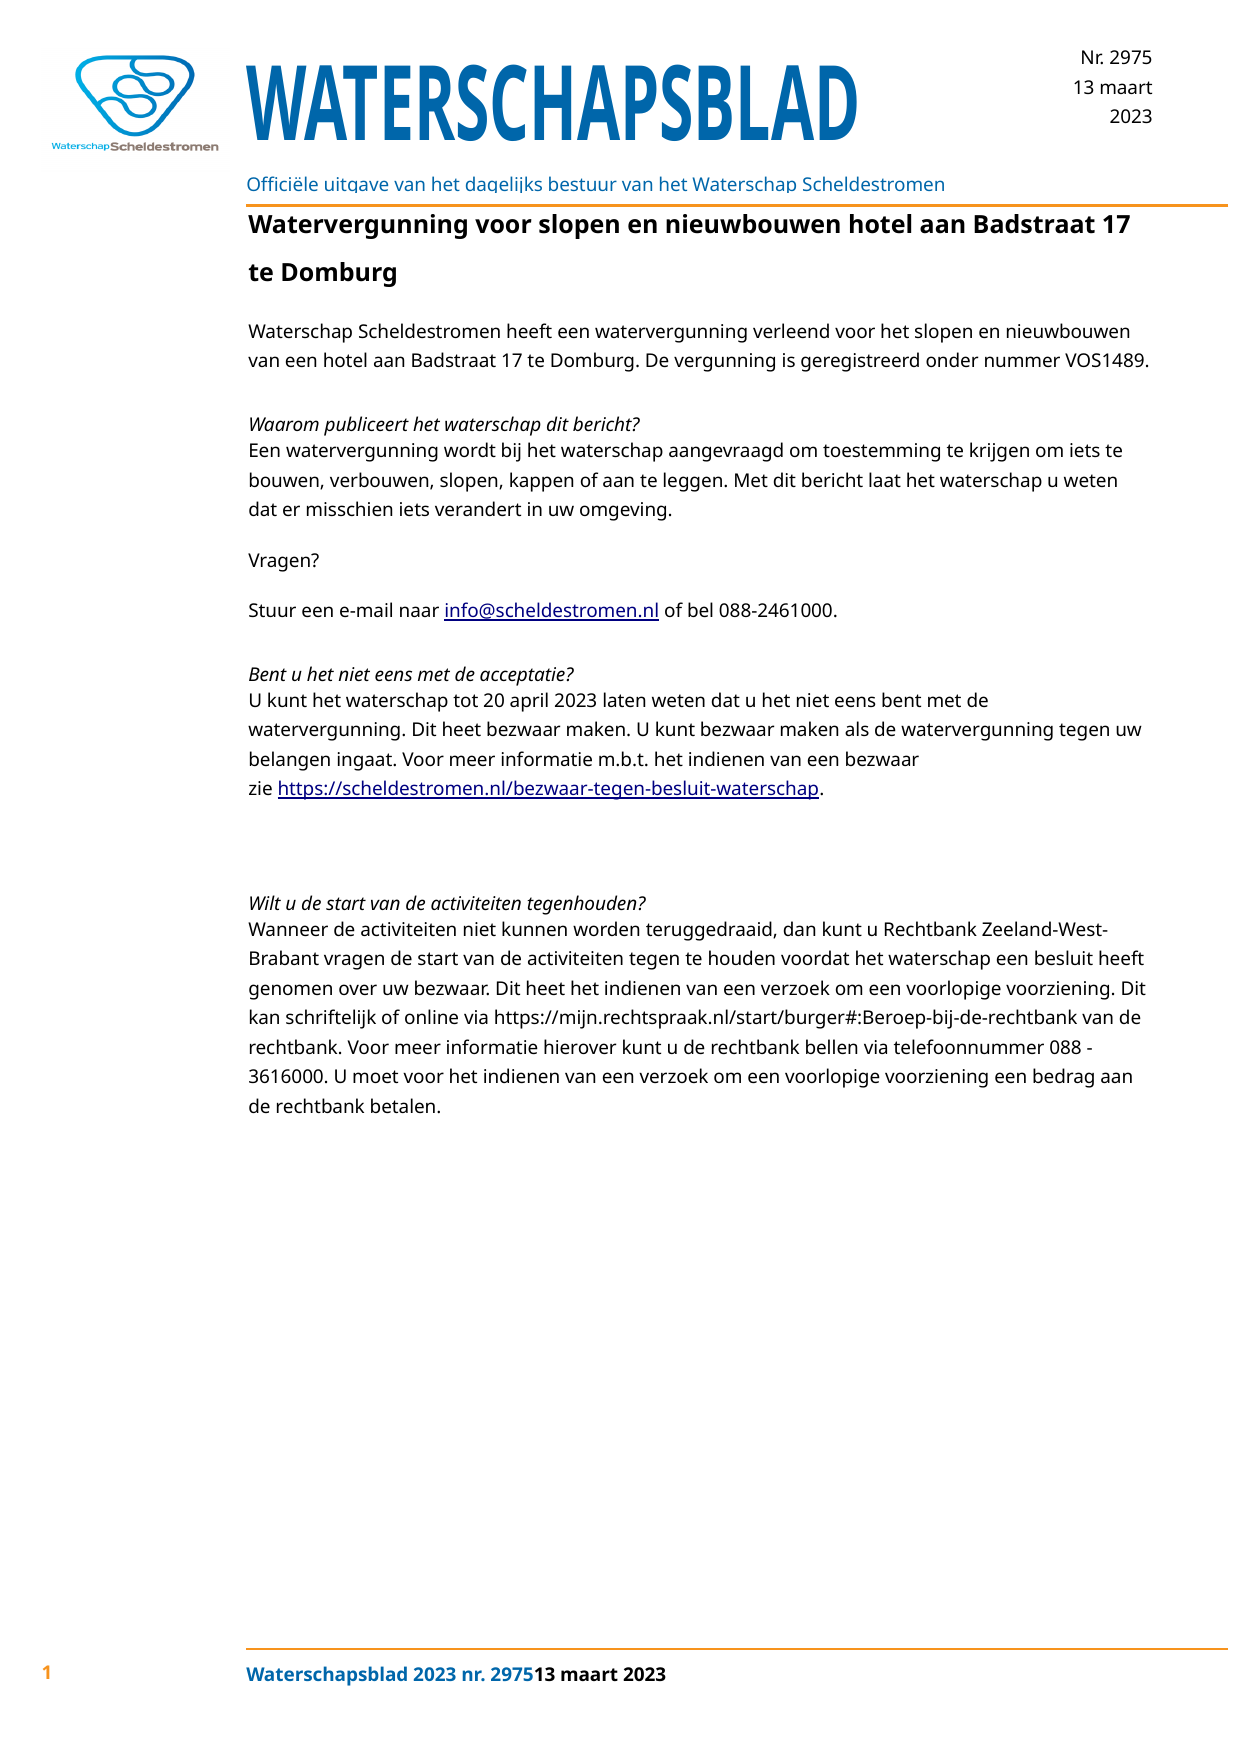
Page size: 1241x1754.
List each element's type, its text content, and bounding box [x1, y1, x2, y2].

text Wanneer de activiteiten niet kunnen worden teruggedraaid, dan kunt u Rechtbank Zeeland-West-Brabant vragen de start van de activiteiten tegen te houden voordat het waterschap een besluit heeft genomen over uw bezwaar. Dit heet het indienen van een verzoek om een voorlopige voorziening. Dit kan schriftelijk of online via https://mijn.rechtspraak.nl/start/burger#:Beroep-bij-de-rechtbank van de rechtbank. Voor meer informatie hierover kunt u de rechtbank bellen via telefoonnummer 088 - 3616000. U moet voor het indienen van een verzoek om een voorlopige voorziening een bedrag aan de rechtbank betalen. [248, 916, 1152, 1119]
picture [41, 47, 231, 172]
text Stuur een e-mail naar info@scheldestromen.nl of bel 088-2461000. [248, 597, 1152, 623]
text Wilt u de start van de activiteiten tegenhouden? [248, 890, 1152, 916]
text U kunt het waterschap tot 20 april 2023 laten weten dat u het niet eens bent met de watervergunning. Dit heet bezwaar maken. U kunt bezwaar maken als de watervergunning tegen uw belangen ingaat. Voor meer informatie m.b.t. het indienen van een bezwaar zie https://scheldestromen.nl/bezwaar-tegen-besluit-waterschap. [248, 687, 1152, 801]
text Waarom publiceert het waterschap dit bericht? [248, 411, 1152, 437]
text Een watervergunning wordt bij het waterschap aangevraagd om toestemming te krijgen om iets te bouwen, verbouwen, slopen, kappen of aan te leggen. Met dit bericht laat het waterschap u weten dat er misschien iets verandert in uw omgeving. [248, 437, 1152, 522]
text Vragen? [248, 547, 1152, 572]
text Watervergunning voor slopen en nieuwbouwen hotel aan Badstraat 17 te Domburg [248, 207, 1152, 288]
text Waterschap Scheldestromen heeft een watervergunning verleend voor het slopen en nieuwbouwen van een hotel aan Badstraat 17 te Domburg. De vergunning is geregistreerd onder nummer VOS1489. [248, 318, 1152, 373]
text Bent u het niet eens met de acceptatie? [248, 661, 1152, 687]
